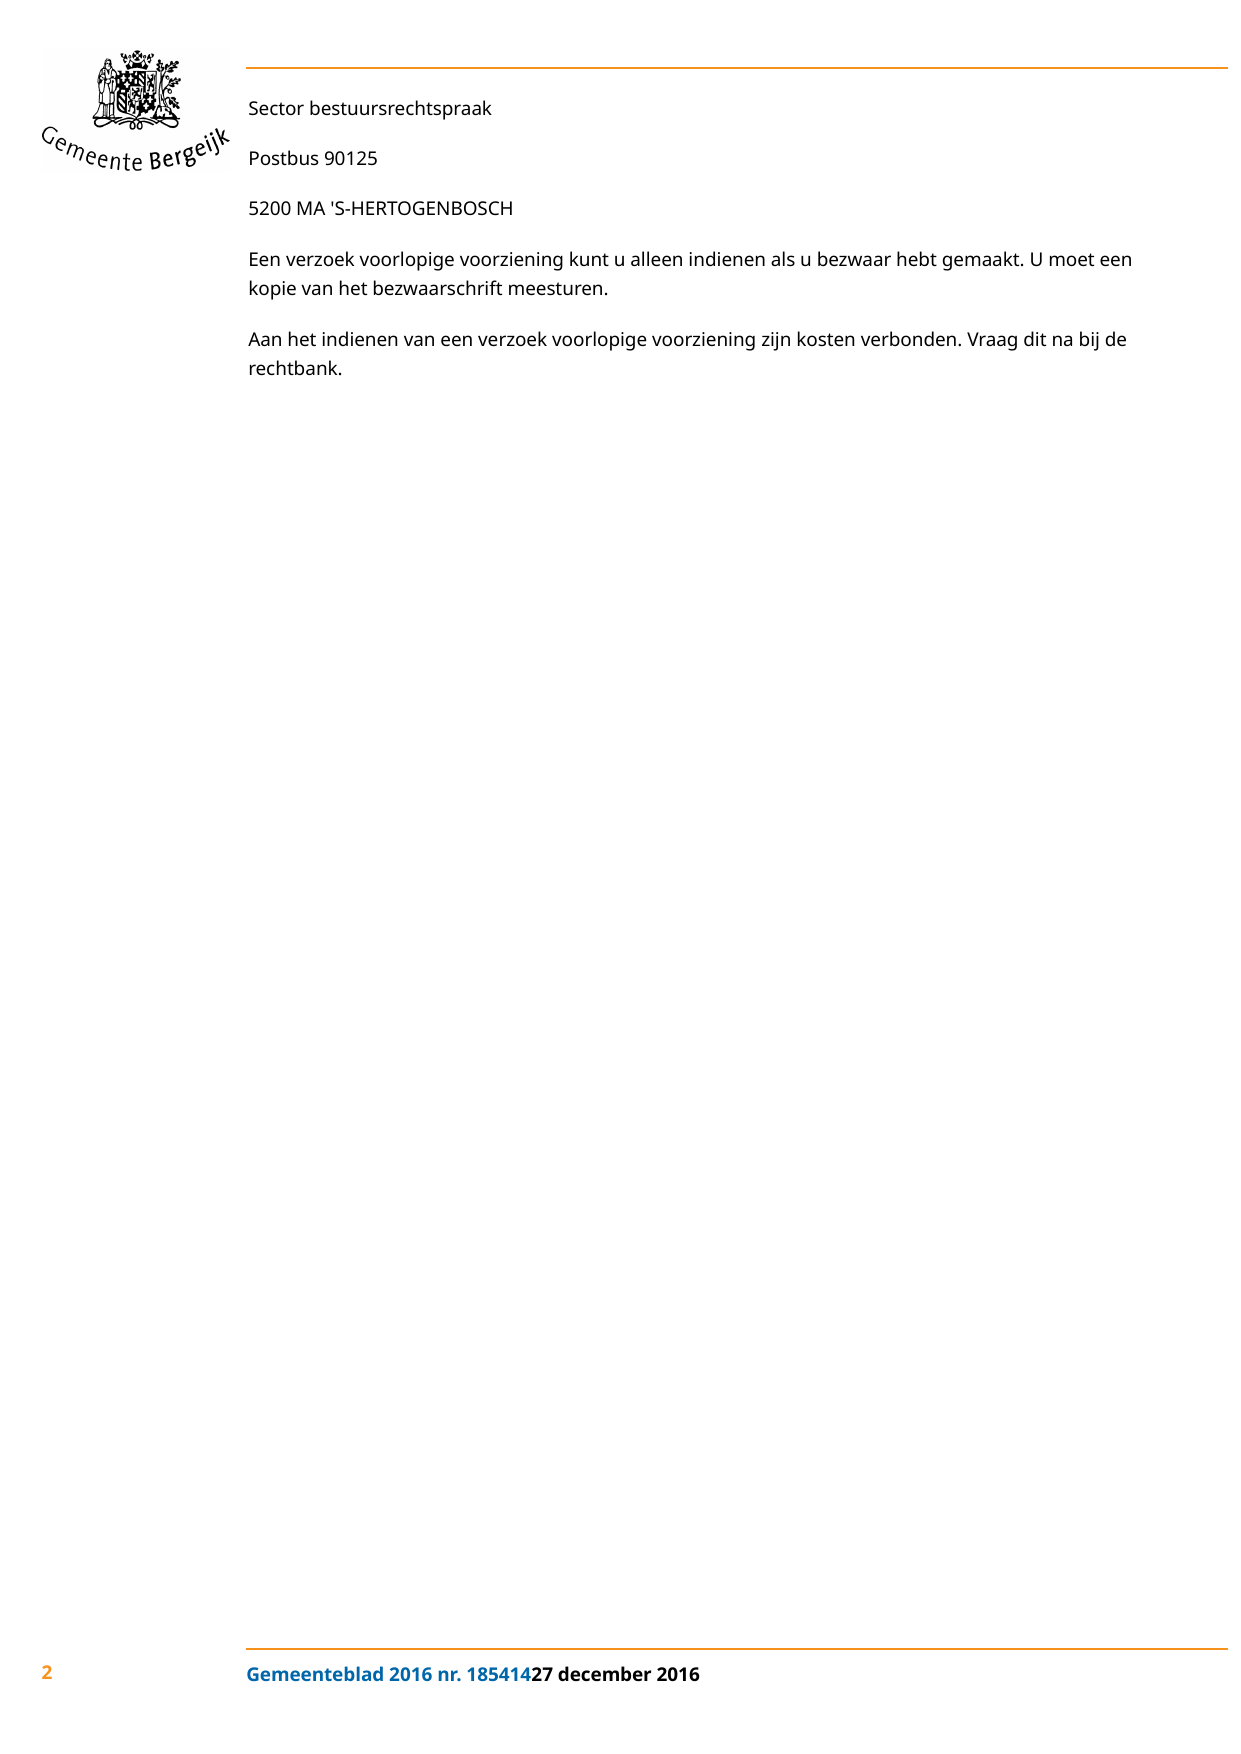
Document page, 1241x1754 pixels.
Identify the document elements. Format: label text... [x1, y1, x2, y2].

text Sector bestuursrechtspraak [248, 95, 1152, 121]
text 5200 MA 'S-HERTOGENBOSCH [248, 196, 1152, 221]
text Aan het indienen van een verzoek voorlopige voorziening zijn kosten verbonden. Vraag dit na bij de rechtbank. [248, 326, 1152, 381]
text Een verzoek voorlopige voorziening kunt u alleen indienen als u bezwaar hebt gemaakt. U moet een kopie van het bezwaarschrift meesturen. [248, 246, 1152, 301]
text Postbus 90125 [248, 145, 1152, 171]
picture [41, 47, 231, 172]
